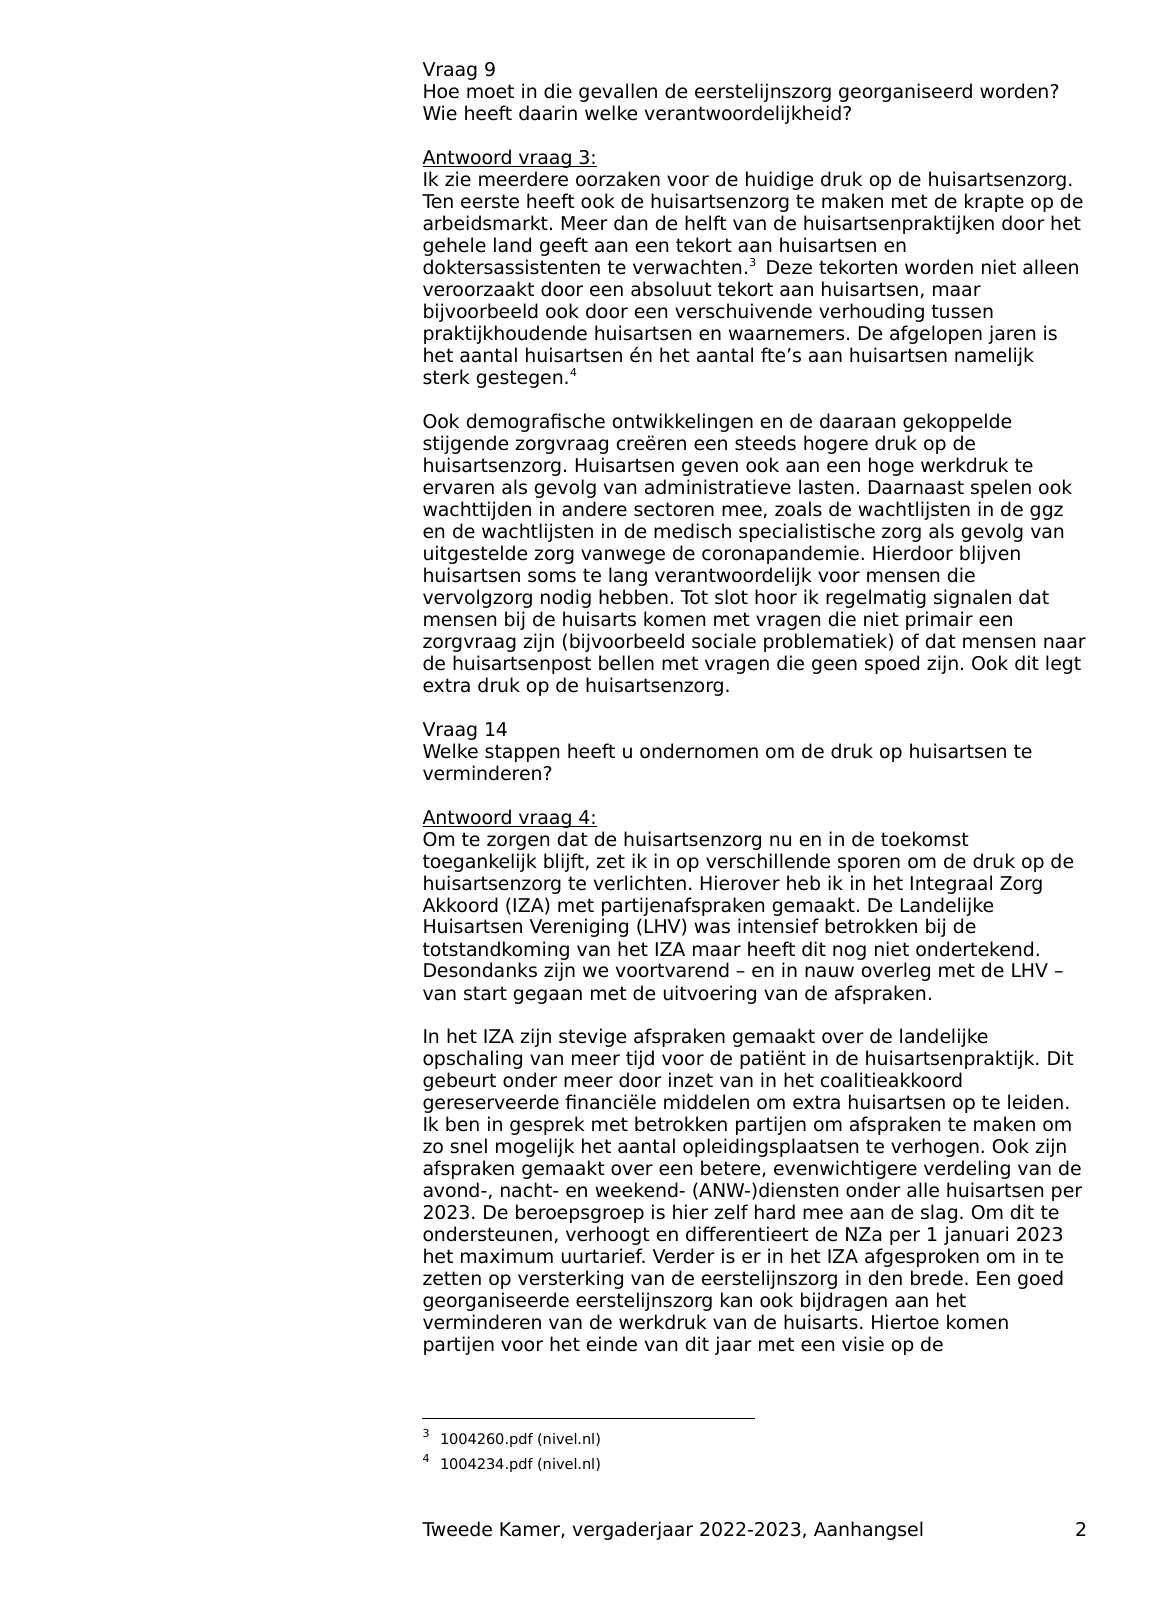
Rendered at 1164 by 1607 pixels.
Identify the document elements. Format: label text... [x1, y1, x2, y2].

text Welke stappen heeft u ondernomen om de druk op huisartsen te verminderen? [422, 741, 1087, 784]
text Hoe moet in die gevallen de eerstelijnszorg georganiseerd worden? Wie heeft daarin welke verantwoordelijkheid? [422, 81, 1087, 125]
text 1004260.pdf (nivel.nl) [422, 1427, 1087, 1449]
text In het IZA zijn stevige afspraken gemaakt over de landelijke opschaling van meer tijd voor de patiënt in de huisartsenpraktijk. Dit gebeurt onder meer door inzet van in het coalitieakkoord gereserveerde financiële middelen om extra huisartsen op te leiden. Ik ben in gesprek met betrokken partijen om afspraken te maken om zo snel mogelijk het aantal opleidingsplaatsen te verhogen. Ook zijn afspraken gemaakt over een betere, evenwichtigere verdeling van de avond-, nacht- en weekend- (ANW-)diensten onder alle huisartsen per 2023. De beroepsgroep is hier zelf hard mee aan de slag. Om dit te ondersteunen, verhoogt en differentieert de NZa per 1 januari 2023 het maximum uurtarief. Verder is er in het IZA afgesproken om in te zetten op versterking van de eerstelijnszorg in den brede. Een goed georganiseerde eerstelijnszorg kan ook bijdragen aan het verminderen van de werkdruk van de huisarts. Hiertoe komen partijen voor het einde van dit jaar met een visie op de [422, 1026, 1087, 1356]
text Ook demografische ontwikkelingen en de daaraan gekoppelde stijgende zorgvraag creëren een steeds hogere druk op de huisartsenzorg. Huisartsen geven ook aan een hoge werkdruk te ervaren als gevolg van administratieve lasten. Daarnaast spelen ook wachttijden in andere sectoren mee, zoals de wachtlijsten in de ggz en de wachtlijsten in de medisch specialistische zorg als gevolg van uitgestelde zorg vanwege de coronapandemie. Hierdoor blijven huisartsen soms te lang verantwoordelijk voor mensen die vervolgzorg nodig hebben. Tot slot hoor ik regelmatig signalen dat mensen bij de huisarts komen met vragen die niet primair een zorgvraag zijn (bijvoorbeeld sociale problematiek) of dat mensen naar de huisartsenpost bellen met vragen die geen spoed zijn. Ook dit legt extra druk op de huisartsenzorg. [422, 411, 1087, 696]
text 1004234.pdf (nivel.nl) [422, 1452, 1087, 1474]
text Om te zorgen dat de huisartsenzorg nu en in de toekomst toegankelijk blijft, zet ik in op verschillende sporen om de druk op de huisartsenzorg te verlichten. Hierover heb ik in het Integraal Zorg Akkoord (IZA) met partijenafspraken gemaakt. De Landelijke Huisartsen Vereniging (LHV) was intensief betrokken bij de totstandkoming van het IZA maar heeft dit nog niet ondertekend. Desondanks zijn we voortvarend – en in nauw overleg met de LHV – van start gegaan met de uitvoering van de afspraken. [422, 828, 1087, 1004]
text Antwoord vraag 3: [422, 147, 1087, 169]
text Vraag 14 [422, 719, 1087, 741]
text Antwoord vraag 4: [422, 807, 1087, 828]
text Vraag 9 [422, 59, 1087, 81]
text Ik zie meerdere oorzaken voor de huidige druk op de huisartsenzorg. Ten eerste heeft ook de huisartsenzorg te maken met de krapte op de arbeidsmarkt. Meer dan de helft van de huisartsenpraktijken door het gehele land geeft aan een tekort aan huisartsen en doktersassistenten te verwachten. Deze tekorten worden niet alleen veroorzaakt door een absoluut tekort aan huisartsen, maar bijvoorbeeld ook door een verschuivende verhouding tussen praktijkhoudende huisartsen en waarnemers. De afgelopen jaren is het aantal huisartsen én het aantal fte’s aan huisartsen namelijk sterk gestegen. [422, 169, 1087, 389]
